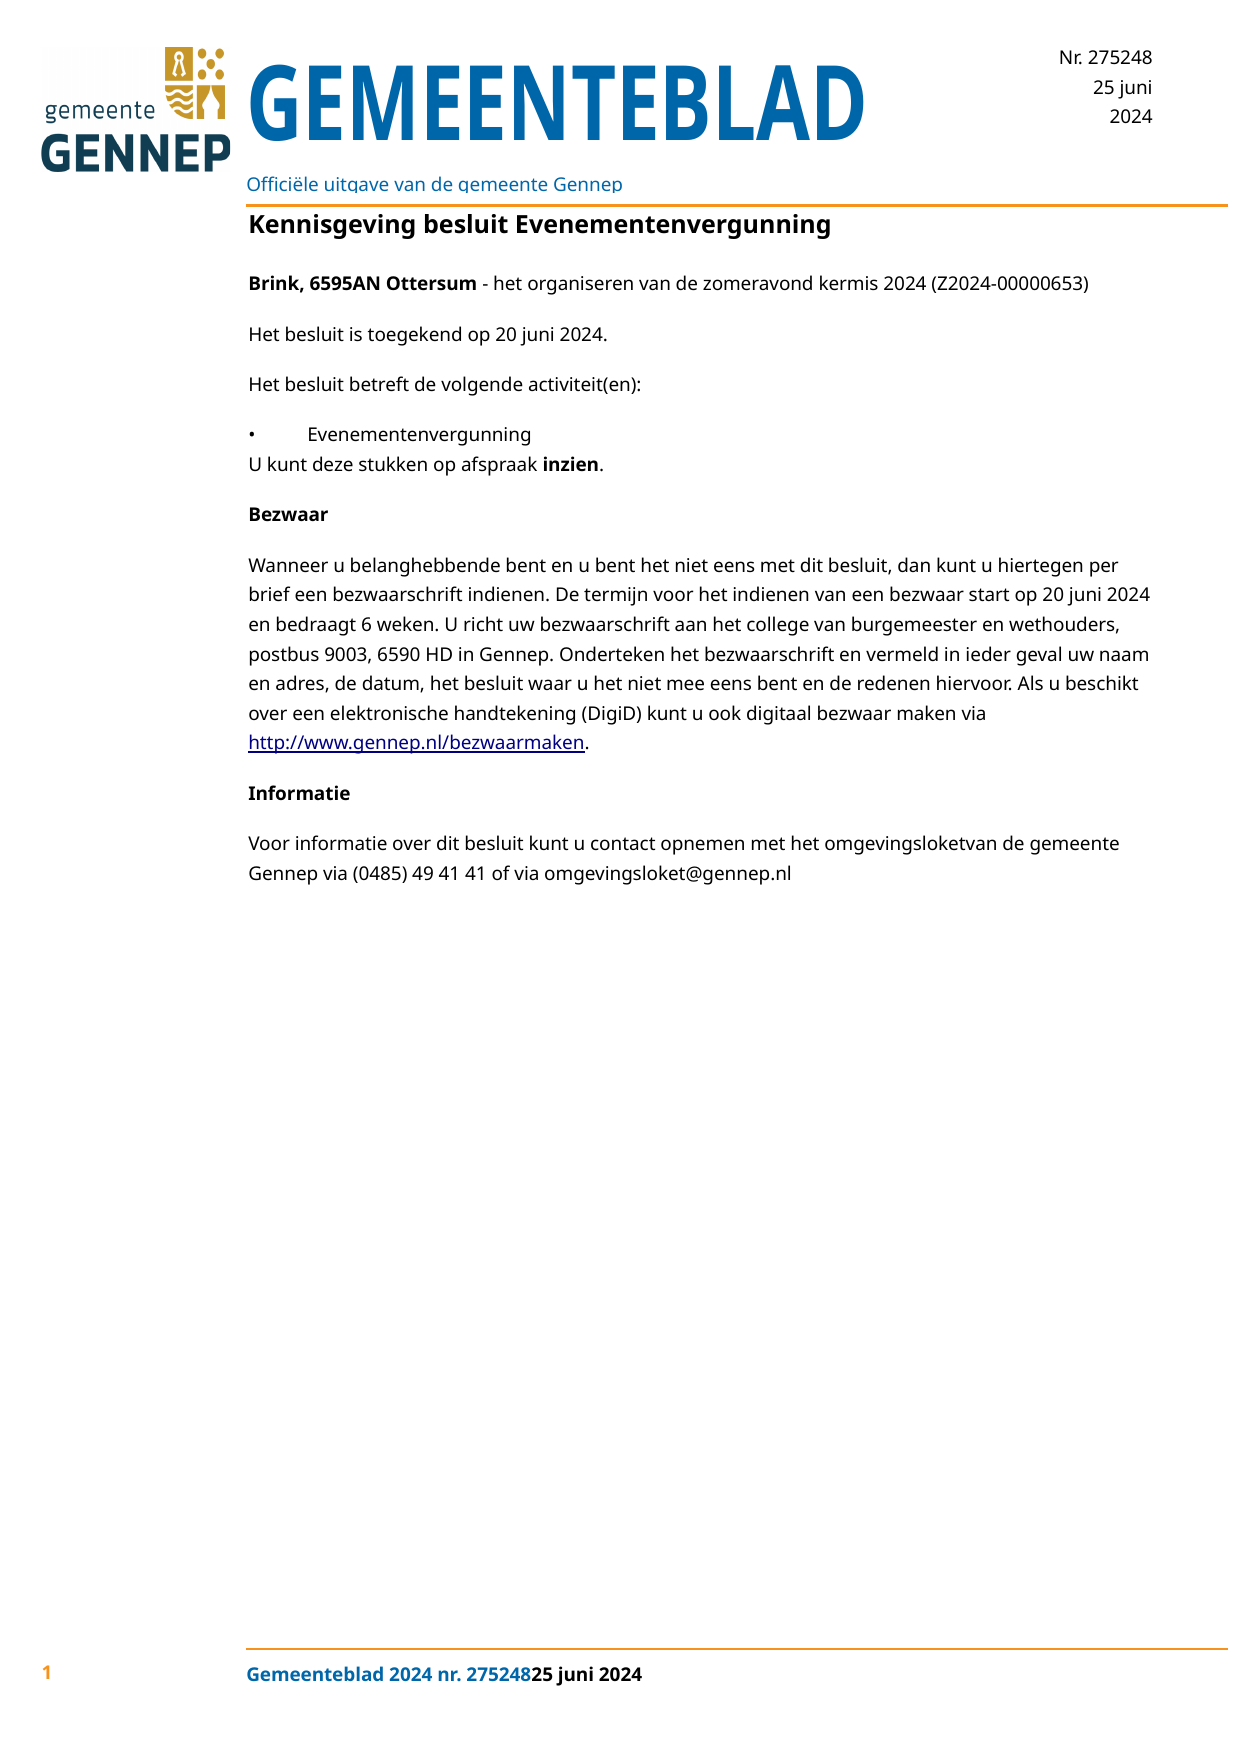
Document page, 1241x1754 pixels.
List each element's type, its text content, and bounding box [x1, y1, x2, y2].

text Kennisgeving besluit Evenementenvergunning [248, 207, 1152, 241]
text Het besluit betreft de volgende activiteit(en): [248, 371, 1152, 397]
picture [41, 47, 231, 172]
text Voor informatie over dit besluit kunt u contact opnemen met het omgevingsloketvan de gemeente Gennep via (0485) 49 41 41 of via omgevingsloket@gennep.nl [248, 830, 1152, 886]
text U kunt deze stukken op afspraak inzien. [248, 451, 1152, 477]
text Bezwaar [248, 502, 1152, 527]
text Informatie [248, 780, 1152, 806]
text Brink, 6595AN Ottersum - het organiseren van de zomeravond kermis 2024 (Z2024-00000653) [248, 270, 1152, 296]
text Wanneer u belanghebbende bent en u bent het niet eens met dit besluit, dan kunt u hiertegen per brief een bezwaarschrift indienen. De termijn voor het indienen van een bezwaar start op 20 juni 2024 en bedraagt 6 weken. U richt uw bezwaarschrift aan het college van burgemeester en wethouders, postbus 9003, 6590 HD in Gennep. Onderteken het bezwaarschrift en vermeld in ieder geval uw naam en adres, de datum, het besluit waar u het niet mee eens bent en de redenen hiervoor. Als u beschikt over een elektronische handtekening (DigiD) kunt u ook digitaal bezwaar maken via http://www.gennep.nl/bezwaarmaken. [248, 552, 1152, 755]
list Evenementenvergunning [248, 422, 1152, 447]
text Het besluit is toegekend op 20 juni 2024. [248, 321, 1152, 346]
